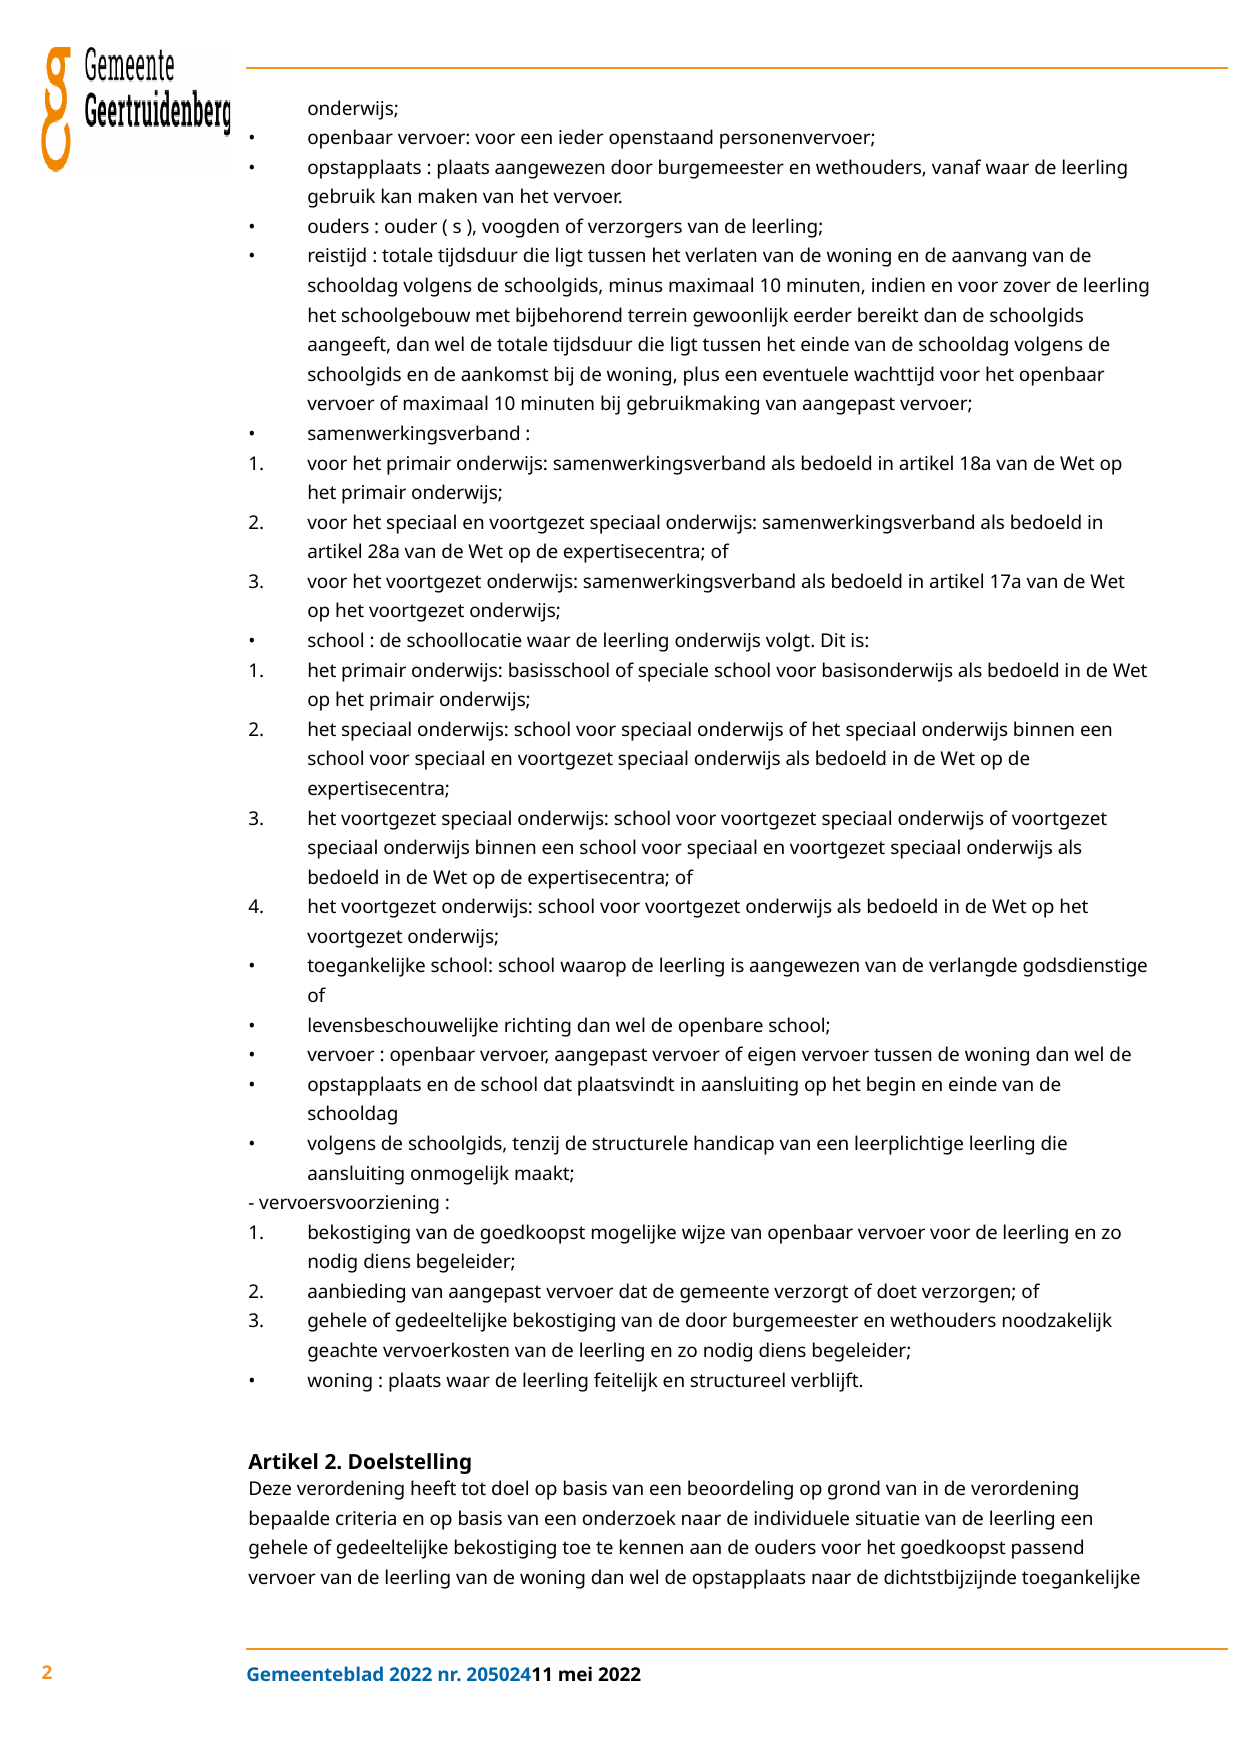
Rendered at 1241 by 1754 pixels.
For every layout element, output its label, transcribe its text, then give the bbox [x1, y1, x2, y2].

list woning : plaats waar de leerling feitelijk en structureel verblijft. [248, 1367, 1152, 1393]
list samenwerkingsverband : [248, 420, 1152, 446]
list onderwijs; [248, 95, 1152, 121]
list voor het primair onderwijs: samenwerkingsverband als bedoeld in artikel 18a van de Wet op het primair onderwijs; [248, 450, 1152, 505]
text - vervoersvoorziening : [248, 1189, 1152, 1215]
list opstapplaats en de school dat plaatsvindt in aansluiting op het begin en einde van de schooldag [248, 1071, 1152, 1126]
list het primair onderwijs: basisschool of speciale school voor basisonderwijs als bedoeld in de Wet op het primair onderwijs; [248, 657, 1152, 712]
list voor het speciaal en voortgezet speciaal onderwijs: samenwerkingsverband als bedoeld in artikel 28a van de Wet op de expertisecentra; of [248, 509, 1152, 564]
list ouders : ouder ( s ), voogden of verzorgers van de leerling; [248, 213, 1152, 239]
list school : de schoollocatie waar de leerling onderwijs volgt. Dit is: [248, 627, 1152, 653]
list volgens de schoolgids, tenzij de structurele handicap van een leerplichtige leerling die aansluiting onmogelijk maakt; [248, 1130, 1152, 1186]
list openbaar vervoer: voor een ieder openstaand personenvervoer; [248, 124, 1152, 150]
list gehele of gedeeltelijke bekostiging van de door burgemeester en wethouders noodzakelijk geachte vervoerkosten van de leerling en zo nodig diens begeleider; [248, 1308, 1152, 1363]
list opstapplaats : plaats aangewezen door burgemeester en wethouders, vanaf waar de leerling gebruik kan maken van het vervoer. [248, 154, 1152, 209]
picture [41, 47, 231, 172]
text Deze verordening heeft tot doel op basis van een beoordeling op grond van in de verordening bepaalde criteria en op basis van een onderzoek naar de individuele situatie van de leerling een gehele of gedeeltelijke bekostiging toe te kennen aan de ouders voor het goedkoopst passend vervoer van de leerling van de woning dan wel de opstapplaats naar de dichtstbijzijnde toegankelijke [248, 1475, 1152, 1590]
list levensbeschouwelijke richting dan wel de openbare school; [248, 1012, 1152, 1038]
text Artikel 2. Doelstelling [248, 1447, 1152, 1475]
list vervoer : openbaar vervoer, aangepast vervoer of eigen vervoer tussen de woning dan wel de [248, 1041, 1152, 1067]
list bekostiging van de goedkoopst mogelijke wijze van openbaar vervoer voor de leerling en zo nodig diens begeleider; [248, 1219, 1152, 1274]
list aanbieding van aangepast vervoer dat de gemeente verzorgt of doet verzorgen; of [248, 1278, 1152, 1304]
list voor het voortgezet onderwijs: samenwerkingsverband als bedoeld in artikel 17a van de Wet op het voortgezet onderwijs; [248, 568, 1152, 623]
list het voortgezet speciaal onderwijs: school voor voortgezet speciaal onderwijs of voortgezet speciaal onderwijs binnen een school voor speciaal en voortgezet speciaal onderwijs als bedoeld in de Wet op de expertisecentra; of [248, 805, 1152, 890]
list reistijd : totale tijdsduur die ligt tussen het verlaten van de woning en de aanvang van de schooldag volgens de schoolgids, minus maximaal 10 minuten, indien en voor zover de leerling het schoolgebouw met bijbehorend terrein gewoonlijk eerder bereikt dan de schoolgids aangeeft, dan wel de totale tijdsduur die ligt tussen het einde van de schooldag volgens de schoolgids en de aankomst bij de woning, plus een eventuele wachttijd voor het openbaar vervoer of maximaal 10 minuten bij gebruikmaking van aangepast vervoer; [248, 243, 1152, 416]
list het voortgezet onderwijs: school voor voortgezet onderwijs als bedoeld in de Wet op het voortgezet onderwijs; [248, 893, 1152, 949]
list het speciaal onderwijs: school voor speciaal onderwijs of het speciaal onderwijs binnen een school voor speciaal en voortgezet speciaal onderwijs als bedoeld in de Wet op de expertisecentra; [248, 716, 1152, 801]
list toegankelijke school: school waarop de leerling is aangewezen van de verlangde godsdienstige of [248, 953, 1152, 1008]
